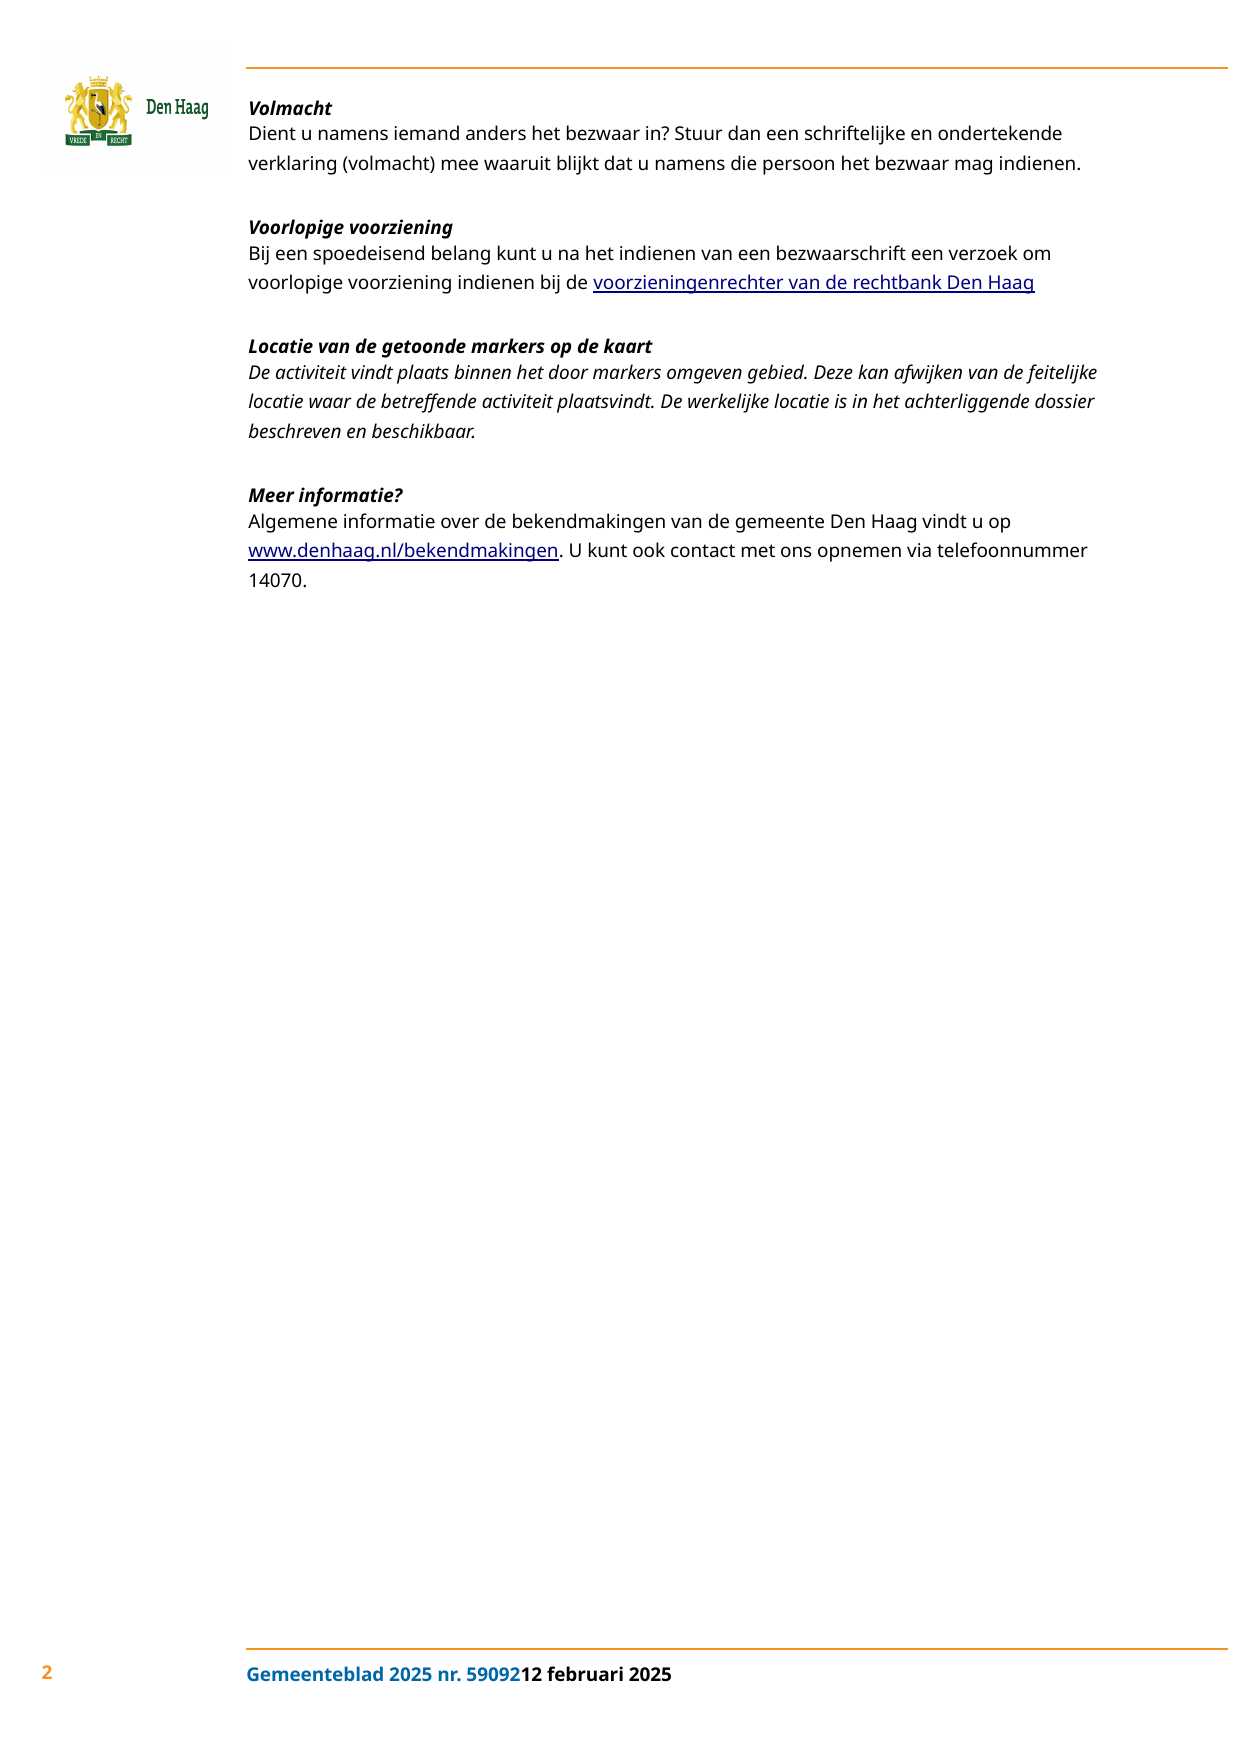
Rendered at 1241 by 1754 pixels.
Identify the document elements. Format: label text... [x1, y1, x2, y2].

text De activiteit vindt plaats binnen het door markers omgeven gebied. Deze kan afwijken van de feitelijke locatie waar de betreffende activiteit plaatsvindt. De werkelijke locatie is in het achterliggende dossier beschreven en beschikbaar. [248, 359, 1152, 444]
text Bij een spoedeisend belang kunt u na het indienen van een bezwaarschrift een verzoek om voorlopige voorziening indienen bij de voorzieningenrechter van de rechtbank Den Haag [248, 240, 1152, 295]
text Meer informatie? [248, 482, 1152, 508]
text Locatie van de getoonde markers op de kaart [248, 333, 1152, 359]
picture [41, 47, 231, 172]
text Voorlopige voorziening [248, 214, 1152, 240]
text Volmacht [248, 95, 1152, 121]
text Dient u namens iemand anders het bezwaar in? Stuur dan een schriftelijke en ondertekende verklaring (volmacht) mee waaruit blijkt dat u namens die persoon het bezwaar mag indienen. [248, 121, 1152, 176]
text Algemene informatie over de bekendmakingen van de gemeente Den Haag vindt u op www.denhaag.nl/bekendmakingen. U kunt ook contact met ons opnemen via telefoonnummer 14070. [248, 508, 1152, 593]
